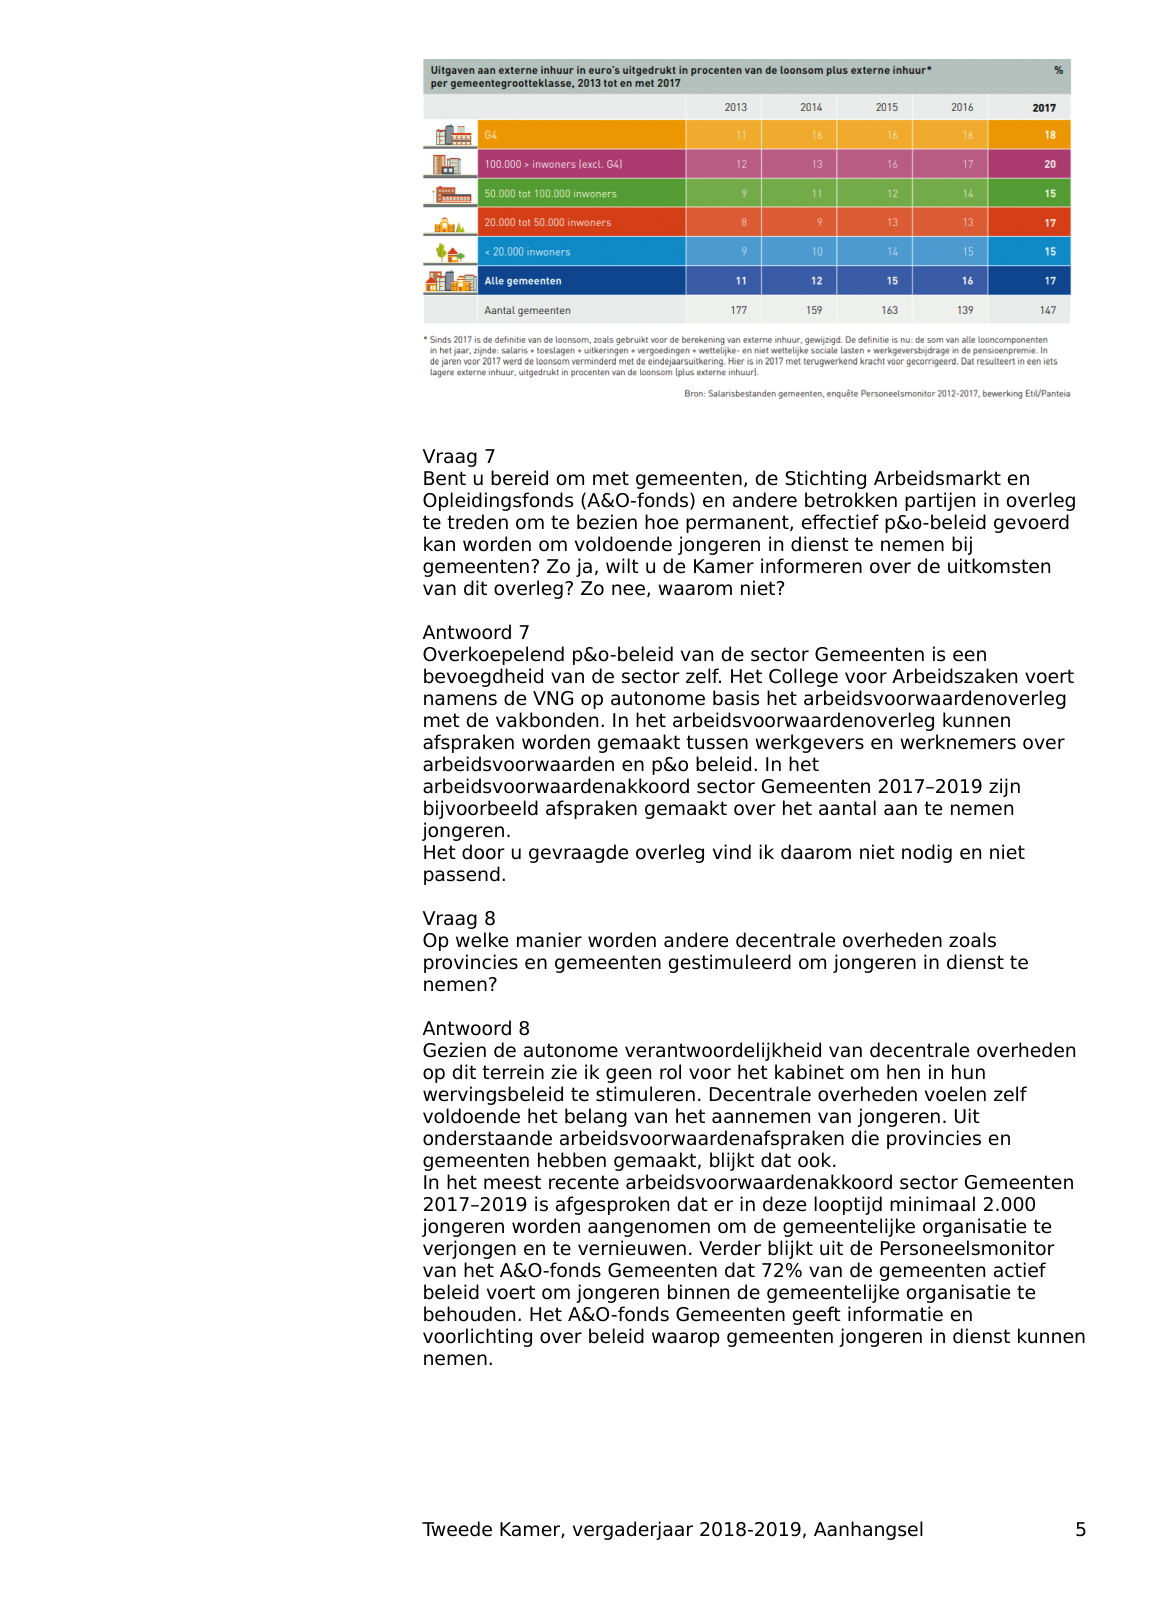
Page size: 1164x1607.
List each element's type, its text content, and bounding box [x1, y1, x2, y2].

text In het meest recente arbeidsvoorwaardenakkoord sector Gemeenten 2017–2019 is afgesproken dat er in deze looptijd minimaal 2.000 jongeren worden aangenomen om de gemeentelijke organisatie te verjongen en te vernieuwen. Verder blijkt uit de Personeelsmonitor van het A&O-fonds Gemeenten dat 72% van de gemeenten actief beleid voert om jongeren binnen de gemeentelijke organisatie te behouden. Het A&O-fonds Gemeenten geeft informatie en voorlichting over beleid waarop gemeenten jongeren in dienst kunnen nemen. [422, 1172, 1087, 1369]
text Gezien de autonome verantwoordelijkheid van decentrale overheden op dit terrein zie ik geen rol voor het kabinet om hen in hun wervingsbeleid te stimuleren. Decentrale overheden voelen zelf voldoende het belang van het aannemen van jongeren. Uit onderstaande arbeidsvoorwaardenafspraken die provincies en gemeenten hebben gemaakt, blijkt dat ook. [422, 1040, 1087, 1172]
text Antwoord 7 [422, 622, 1087, 644]
text Het door u gevraagde overleg vind ik daarom niet nodig en niet passend. [422, 842, 1087, 886]
text Bent u bereid om met gemeenten, de Stichting Arbeidsmarkt en Opleidingsfonds (A&O-fonds) en andere betrokken partijen in overleg te treden om te bezien hoe permanent, effectief p&o-beleid gevoerd kan worden om voldoende jongeren in dienst te nemen bij gemeenten? Zo ja, wilt u de Kamer informeren over de uitkomsten van dit overleg? Zo nee, waarom niet? [422, 468, 1087, 599]
picture [422, 59, 1072, 402]
text Vraag 8 [422, 908, 1087, 930]
text Vraag 7 [422, 446, 1087, 468]
text Overkoepelend p&o-beleid van de sector Gemeenten is een bevoegdheid van de sector zelf. Het College voor Arbeidszaken voert namens de VNG op autonome basis het arbeidsvoorwaardenoverleg met de vakbonden. In het arbeidsvoorwaardenoverleg kunnen afspraken worden gemaakt tussen werkgevers en werknemers over arbeidsvoorwaarden en p&o beleid. In het arbeidsvoorwaardenakkoord sector Gemeenten 2017–2019 zijn bijvoorbeeld afspraken gemaakt over het aantal aan te nemen jongeren. [422, 644, 1087, 842]
text Antwoord 8 [422, 1018, 1087, 1040]
text Op welke manier worden andere decentrale overheden zoals provincies en gemeenten gestimuleerd om jongeren in dienst te nemen? [422, 930, 1087, 996]
